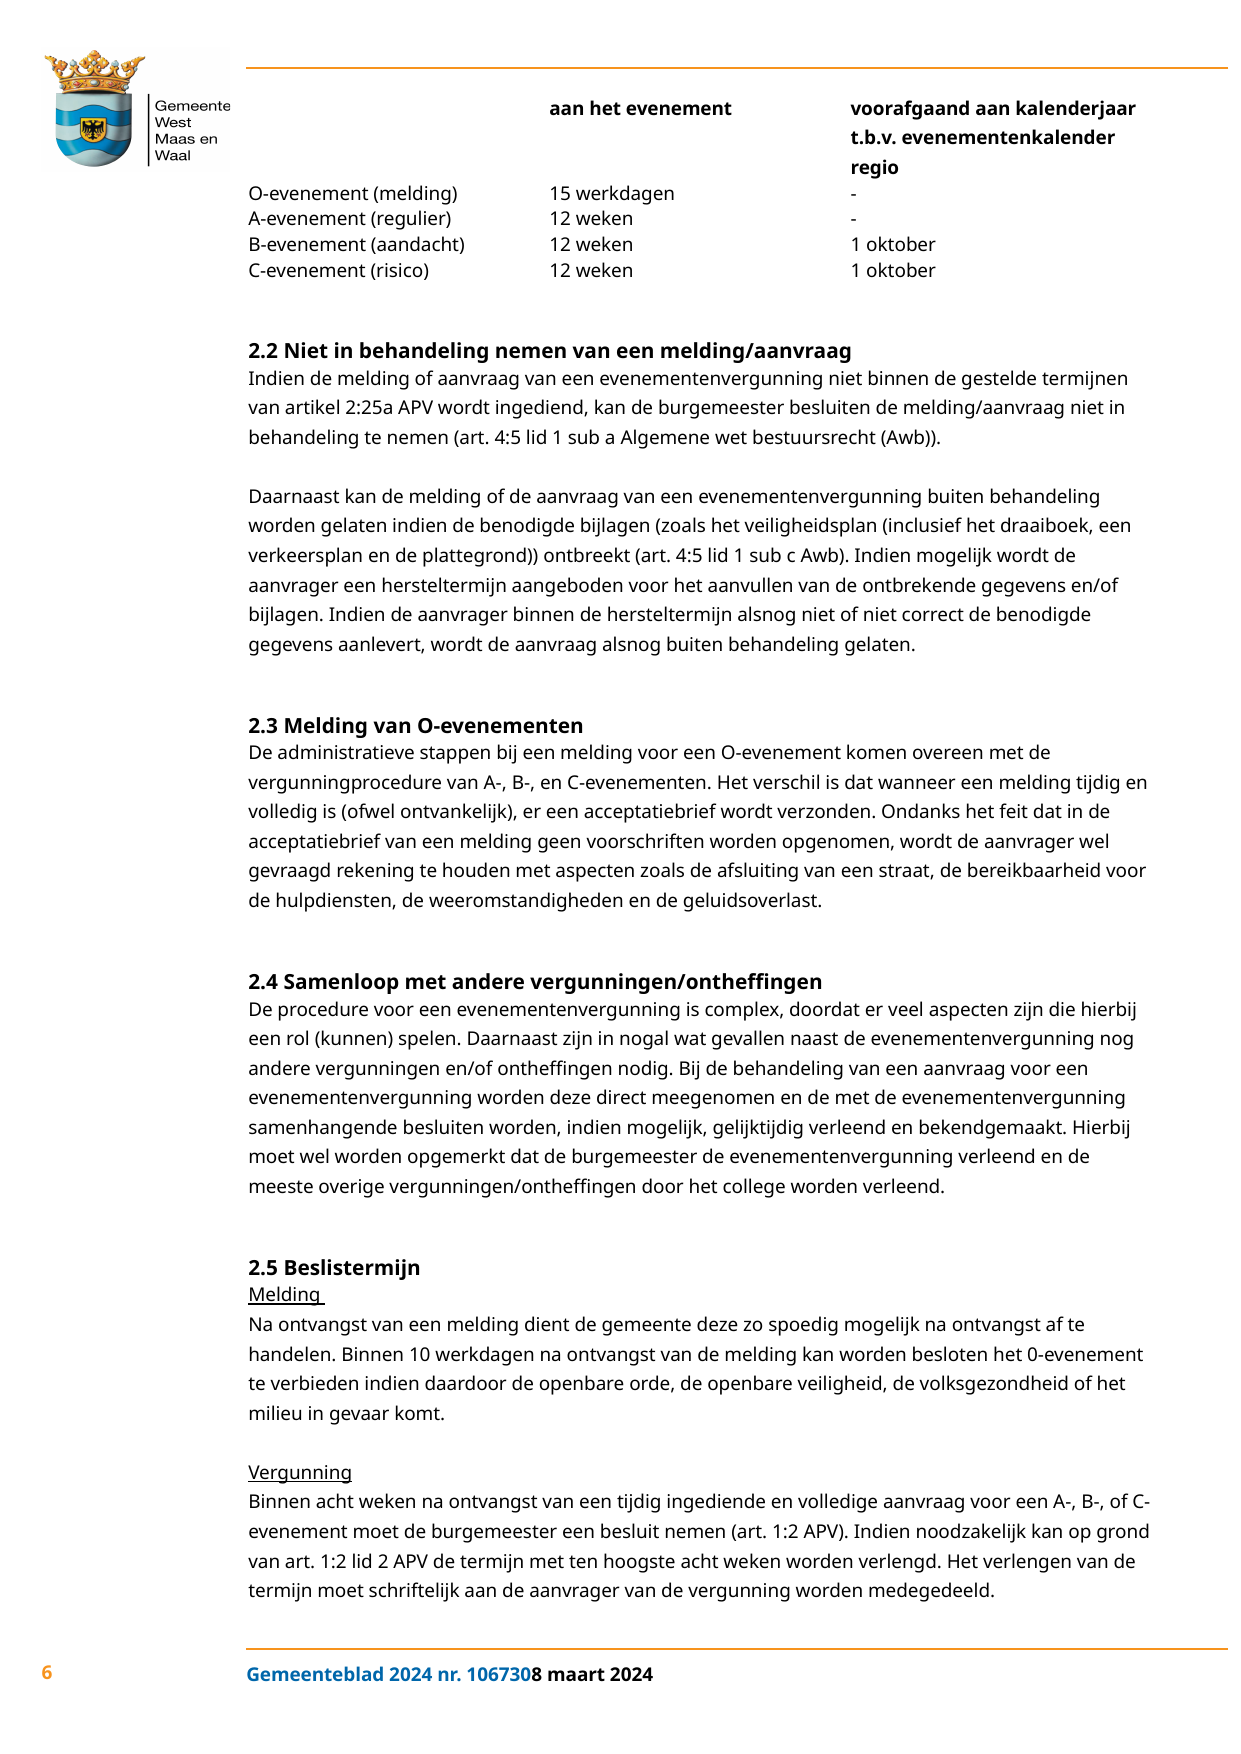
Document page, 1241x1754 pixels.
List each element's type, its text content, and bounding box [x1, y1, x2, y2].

text 2.4 Samenloop met andere vergunningen/ontheffingen [248, 967, 1152, 996]
table_cell 12 weken [549, 257, 850, 283]
table_cell B-evenement (aandacht) [248, 231, 549, 257]
text Na ontvangst van een melding dient de gemeente deze zo spoedig mogelijk na ontvangst af te handelen. Binnen 10 werkdagen na ontvangst van de melding kan worden besloten het 0-evenement te verbieden indien daardoor de openbare orde, de openbare veiligheid, de volksgezondheid of het milieu in gevaar komt. [248, 1311, 1152, 1426]
table_cell C-evenement (risico) [248, 257, 549, 283]
table_cell A-evenement (regulier) [248, 205, 549, 231]
text 2.3 Melding van O-evenementen [248, 711, 1152, 739]
table_cell 15 werkdagen [549, 180, 850, 205]
text Daarnaast kan de melding of de aanvraag van een evenementenvergunning buiten behandeling worden gelaten indien de benodigde bijlagen (zoals het veiligheidsplan (inclusief het draaiboek, een verkeersplan en de plattegrond)) ontbreekt (art. 4:5 lid 1 sub c Awb). Indien mogelijk wordt de aanvrager een hersteltermijn aangeboden voor het aanvullen van de ontbrekende gegevens en/of bijlagen. Indien de aanvrager binnen de hersteltermijn alsnog niet of niet correct de benodigde gegevens aanlevert, wordt de aanvraag alsnog buiten behandeling gelaten. [248, 483, 1152, 657]
text Indien de melding of aanvraag van een evenementenvergunning niet binnen de gestelde termijnen van artikel 2:25a APV wordt ingediend, kan de burgemeester besluiten de melding/aanvraag niet in behandeling te nemen (art. 4:5 lid 1 sub a Algemene wet bestuursrecht (Awb)). [248, 365, 1152, 449]
text 2.2 Niet in behandeling nemen van een melding/aanvraag [248, 336, 1152, 365]
table_cell 1 oktober [850, 257, 1152, 283]
table_cell 1 oktober [850, 231, 1152, 257]
text Melding [248, 1282, 1152, 1307]
table_cell 12 weken [549, 205, 850, 231]
table_header voorafgaand aan kalenderjaar t.b.v. evenementenkalender regio [850, 95, 1152, 180]
text De procedure voor een evenementenvergunning is complex, doordat er veel aspecten zijn die hierbij een rol (kunnen) spelen. Daarnaast zijn in nogal wat gevallen naast de evenementenvergunning nog andere vergunningen en/of ontheffingen nodig. Bij de behandeling van een aanvraag voor een evenementenvergunning worden deze direct meegenomen en de met de evenementenvergunning samenhangende besluiten worden, indien mogelijk, gelijktijdig verleend en bekendgemaakt. Hierbij moet wel worden opgemerkt dat de burgemeester de evenementenvergunning verleend en de meeste overige vergunningen/ontheffingen door het college worden verleend. [248, 996, 1152, 1199]
table_cell - [850, 205, 1152, 231]
text 2.5 Beslistermijn [248, 1253, 1152, 1282]
text De administratieve stappen bij een melding voor een O-evenement komen overeen met de vergunningprocedure van A-, B-, en C-evenementen. Het verschil is dat wanneer een melding tijdig en volledig is (ofwel ontvankelijk), er een acceptatiebrief wordt verzonden. Ondanks het feit dat in de acceptatiebrief van een melding geen voorschriften worden opgenomen, wordt de aanvrager wel gevraagd rekening te houden met aspecten zoals de afsluiting van een straat, de bereikbaarheid voor de hulpdiensten, de weeromstandigheden en de geluidsoverlast. [248, 739, 1152, 913]
table_header [248, 95, 549, 180]
table_header aan het evenement [549, 95, 850, 180]
table_cell - [850, 180, 1152, 205]
text Binnen acht weken na ontvangst van een tijdig ingediende en volledige aanvraag voor een A-, B-, of C-evenement moet de burgemeester een besluit nemen (art. 1:2 APV). Indien noodzakelijk kan op grond van art. 1:2 lid 2 APV de termijn met ten hoogste acht weken worden verlengd. Het verlengen van de termijn moet schriftelijk aan de aanvrager van de vergunning worden medegedeeld. [248, 1489, 1152, 1603]
table_cell O-evenement (melding) [248, 180, 549, 205]
text Vergunning [248, 1459, 1152, 1485]
picture [41, 47, 231, 172]
table_cell 12 weken [549, 231, 850, 257]
